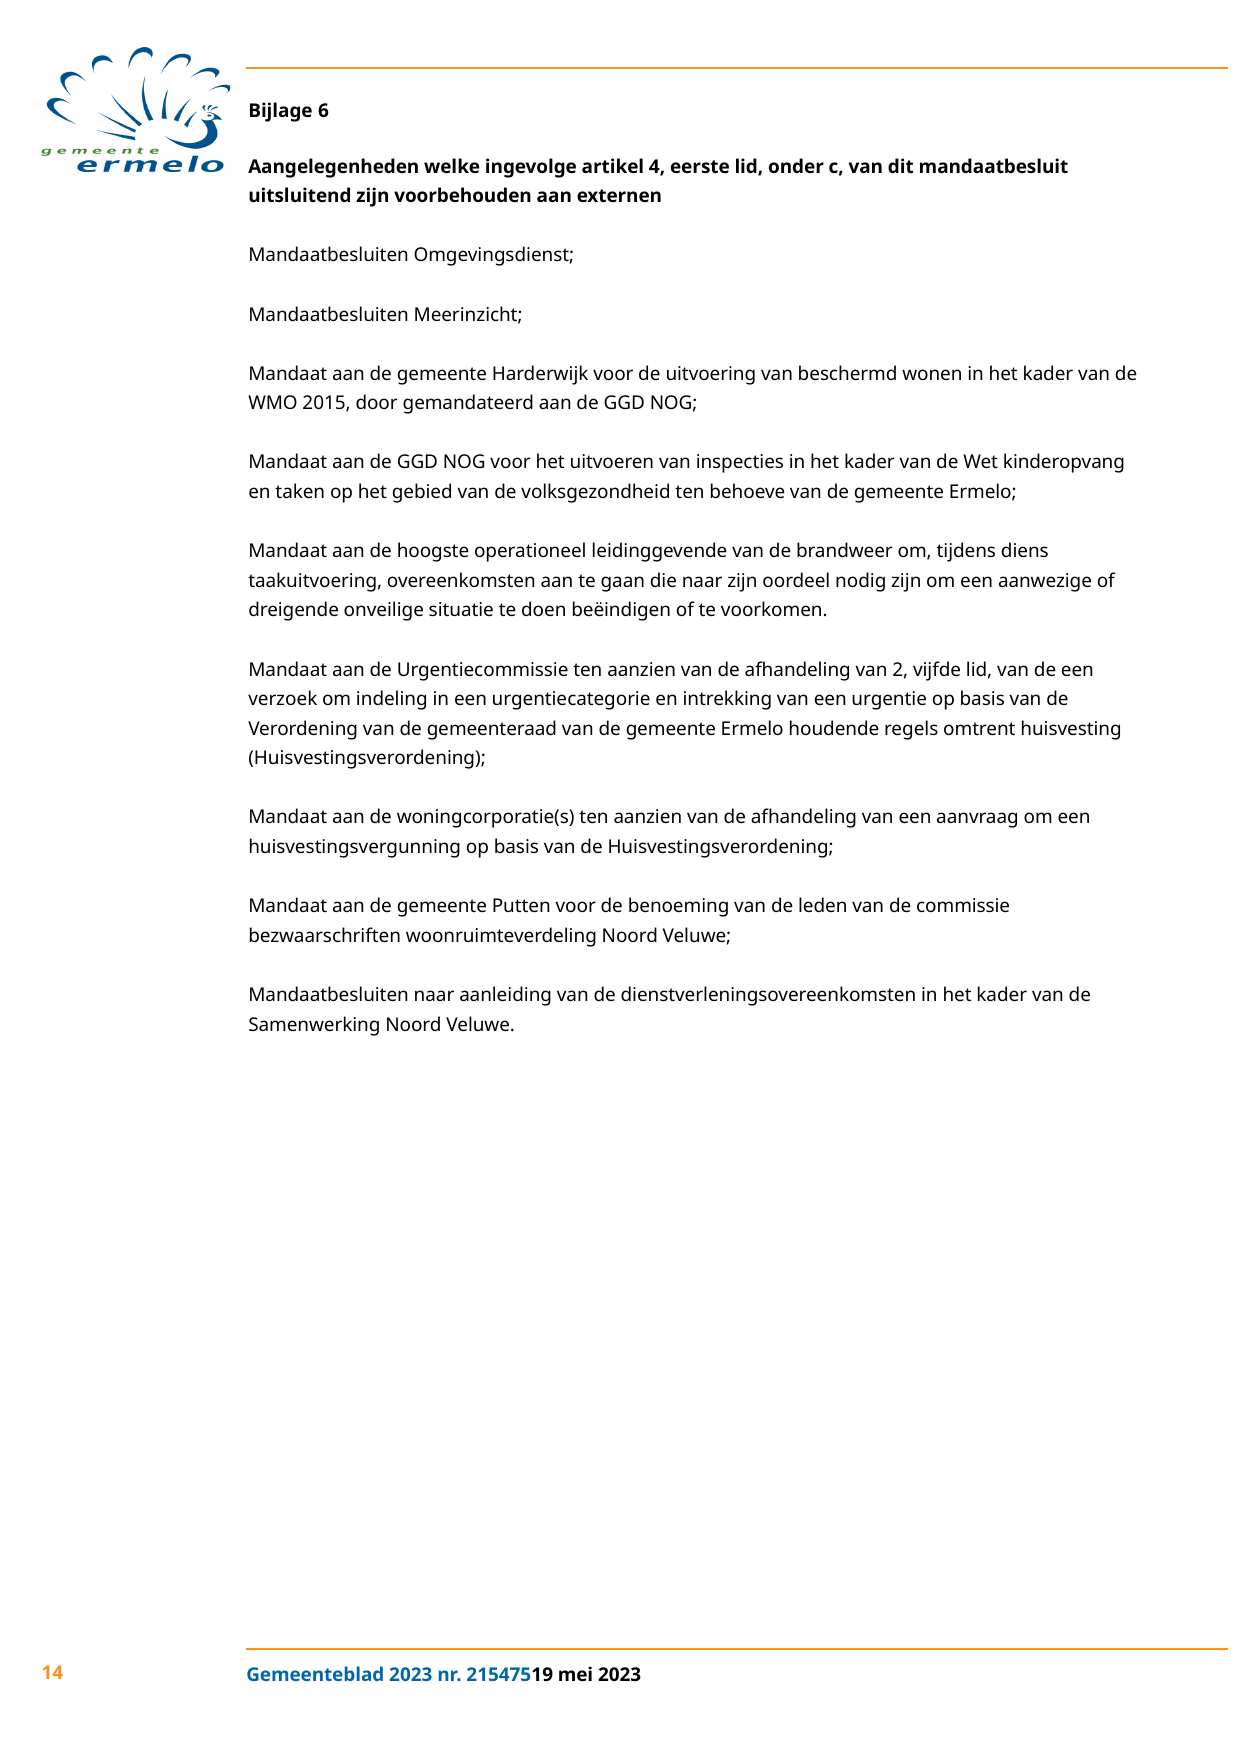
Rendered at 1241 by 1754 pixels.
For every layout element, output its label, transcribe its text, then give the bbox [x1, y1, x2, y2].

text Bijlage 6 [248, 95, 1152, 123]
text Mandaatbesluiten Omgevingsdienst; [248, 242, 1152, 267]
text Mandaat aan de woningcorporatie(s) ten aanzien van de afhandeling van een aanvraag om een huisvestingsvergunning op basis van de Huisvestingsverordening; [248, 804, 1152, 859]
text Aangelegenheden welke ingevolge artikel 4, eerste lid, onder c, van dit mandaatbesluit uitsluitend zijn voorbehouden aan externen [248, 153, 1152, 208]
text Mandaat aan de Urgentiecommissie ten aanzien van de afhandeling van 2, vijfde lid, van de een verzoek om indeling in een urgentiecategorie en intrekking van een urgentie op basis van de Verordening van de gemeenteraad van de gemeente Ermelo houdende regels omtrent huisvesting (Huisvestingsverordening); [248, 656, 1152, 770]
text Mandaat aan de hoogste operationeel leidinggevende van de brandweer om, tijdens diens taakuitvoering, overeenkomsten aan te gaan die naar zijn oordeel nodig zijn om een aanwezige of dreigende onveilige situatie te doen beëindigen of te voorkomen. [248, 537, 1152, 622]
picture [41, 47, 231, 172]
text Mandaat aan de gemeente Putten voor de benoeming van de leden van de commissie bezwaarschriften woonruimteverdeling Noord Veluwe; [248, 892, 1152, 948]
text Mandaat aan de GGD NOG voor het uitvoeren van inspecties in het kader van de Wet kinderopvang en taken op het gebied van de volksgezondheid ten behoeve van de gemeente Ermelo; [248, 449, 1152, 504]
text Mandaatbesluiten naar aanleiding van de dienstverleningsovereenkomsten in het kader van de Samenwerking Noord Veluwe. [248, 981, 1152, 1037]
text Mandaatbesluiten Meerinzicht; [248, 301, 1152, 327]
text Mandaat aan de gemeente Harderwijk voor de uitvoering van beschermd wonen in het kader van de WMO 2015, door gemandateerd aan de GGD NOG; [248, 360, 1152, 415]
